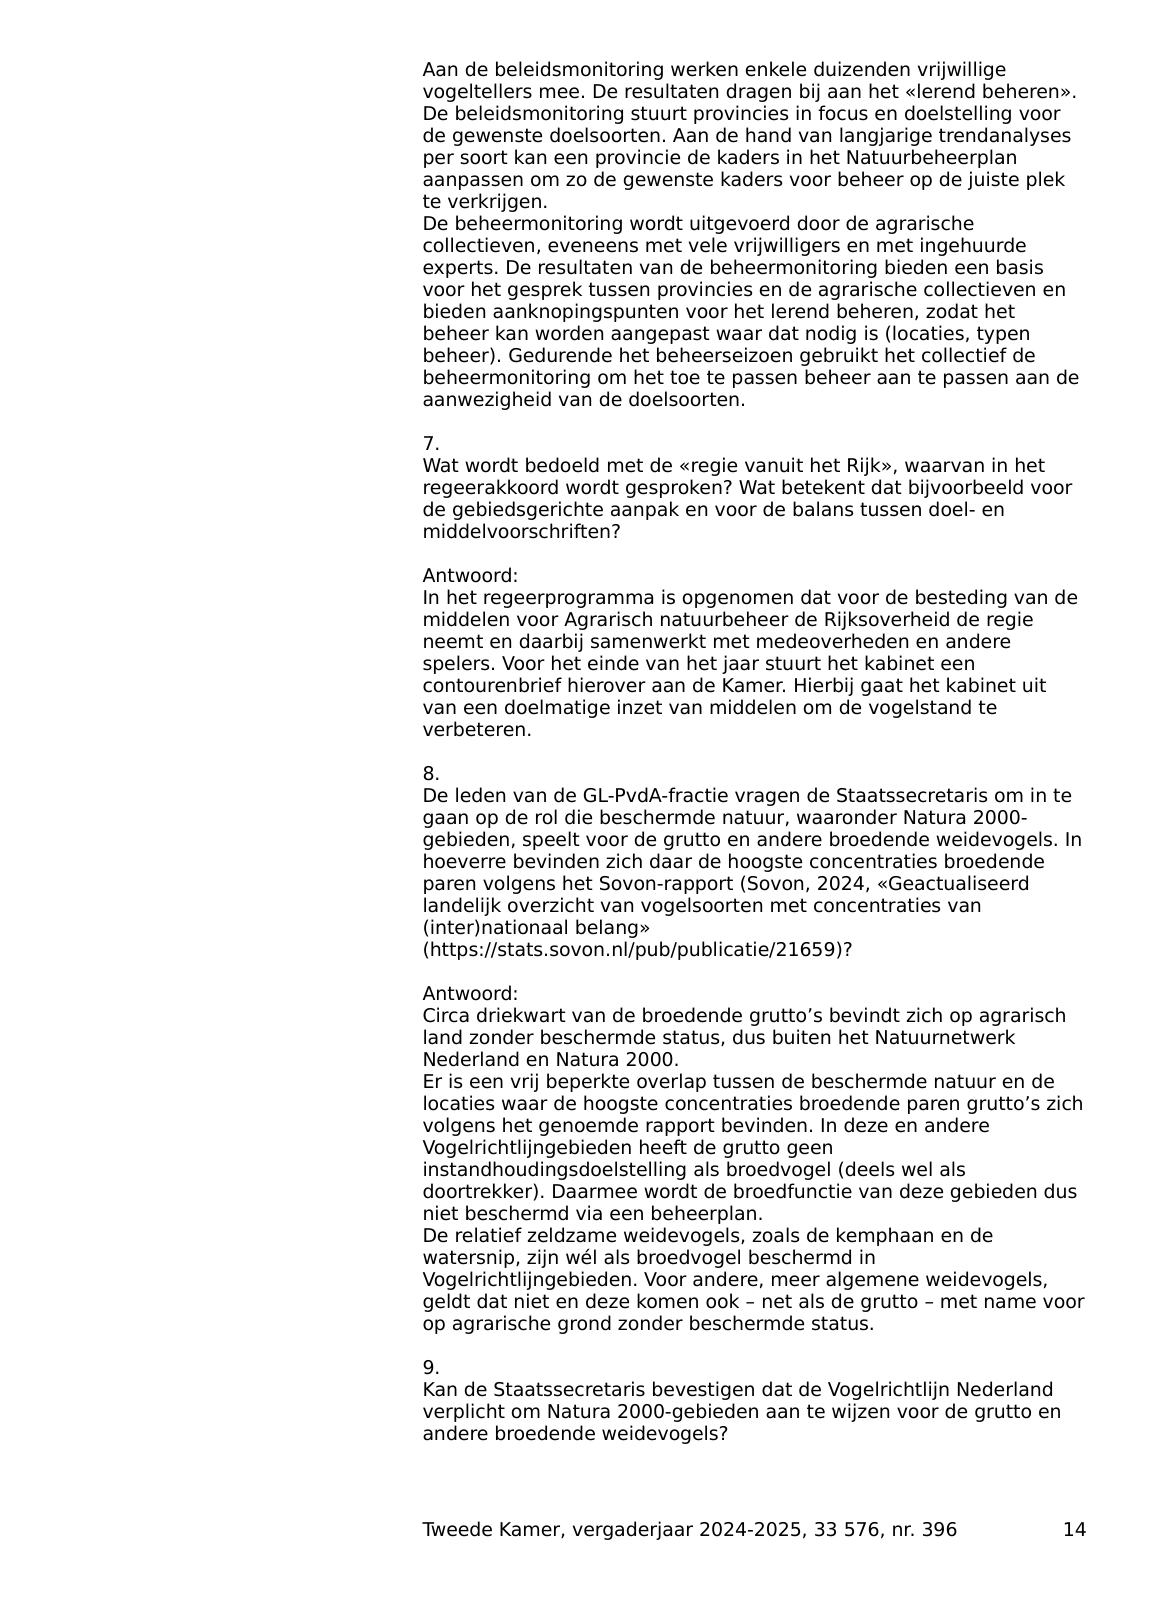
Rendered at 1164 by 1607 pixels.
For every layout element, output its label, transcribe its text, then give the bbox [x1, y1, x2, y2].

text Antwoord: [422, 983, 1087, 1005]
text De relatief zeldzame weidevogels, zoals de kemphaan en de watersnip, zijn wél als broedvogel beschermd in Vogelrichtlijngebieden. Voor andere, meer algemene weidevogels, geldt dat niet en deze komen ook – net als de grutto – met name voor op agrarische grond zonder beschermde status. [422, 1225, 1087, 1335]
text Kan de Staatssecretaris bevestigen dat de Vogelrichtlijn Nederland verplicht om Natura 2000-gebieden aan te wijzen voor de grutto en andere broedende weidevogels? [422, 1379, 1087, 1445]
text De beheermonitoring wordt uitgevoerd door de agrarische collectieven, eveneens met vele vrijwilligers en met ingehuurde experts. De resultaten van de beheermonitoring bieden een basis voor het gesprek tussen provincies en de agrarische collectieven en bieden aanknopingspunten voor het lerend beheren, zodat het beheer kan worden aangepast waar dat nodig is (locaties, typen beheer). Gedurende het beheerseizoen gebruikt het collectief de beheermonitoring om het toe te passen beheer aan te passen aan de aanwezigheid van de doelsoorten. [422, 213, 1087, 411]
text 8. [422, 763, 1087, 785]
text 9. [422, 1357, 1087, 1379]
text Circa driekwart van de broedende grutto’s bevindt zich op agrarisch land zonder beschermde status, dus buiten het Natuurnetwerk Nederland en Natura 2000. [422, 1005, 1087, 1071]
text Er is een vrij beperkte overlap tussen de beschermde natuur en de locaties waar de hoogste concentraties broedende paren grutto’s zich volgens het genoemde rapport bevinden. In deze en andere Vogelrichtlijngebieden heeft de grutto geen instandhoudingsdoelstelling als broedvogel (deels wel als doortrekker). Daarmee wordt de broedfunctie van deze gebieden dus niet beschermd via een beheerplan. [422, 1071, 1087, 1225]
text Wat wordt bedoeld met de «regie vanuit het Rijk», waarvan in het regeerakkoord wordt gesproken? Wat betekent dat bijvoorbeeld voor de gebiedsgerichte aanpak en voor de balans tussen doel- en middelvoorschriften? [422, 455, 1087, 543]
text In het regeerprogramma is opgenomen dat voor de besteding van de middelen voor Agrarisch natuurbeheer de Rijksoverheid de regie neemt en daarbij samenwerkt met medeoverheden en andere spelers. Voor het einde van het jaar stuurt het kabinet een contourenbrief hierover aan de Kamer. Hierbij gaat het kabinet uit van een doelmatige inzet van middelen om de vogelstand te verbeteren. [422, 587, 1087, 741]
text Antwoord: [422, 565, 1087, 587]
text 7. [422, 433, 1087, 455]
text Aan de beleidsmonitoring werken enkele duizenden vrijwillige vogeltellers mee. De resultaten dragen bij aan het «lerend beheren». De beleidsmonitoring stuurt provincies in focus en doelstelling voor de gewenste doelsoorten. Aan de hand van langjarige trendanalyses per soort kan een provincie de kaders in het Natuurbeheerplan aanpassen om zo de gewenste kaders voor beheer op de juiste plek te verkrijgen. [422, 59, 1087, 213]
text De leden van de GL-PvdA-fractie vragen de Staatssecretaris om in te gaan op de rol die beschermde natuur, waaronder Natura 2000-gebieden, speelt voor de grutto en andere broedende weidevogels. In hoeverre bevinden zich daar de hoogste concentraties broedende paren volgens het Sovon-rapport (Sovon, 2024, «Geactualiseerd landelijk overzicht van vogelsoorten met concentraties van (inter)nationaal belang» (https://stats.sovon.nl/pub/publicatie/21659)? [422, 785, 1087, 961]
